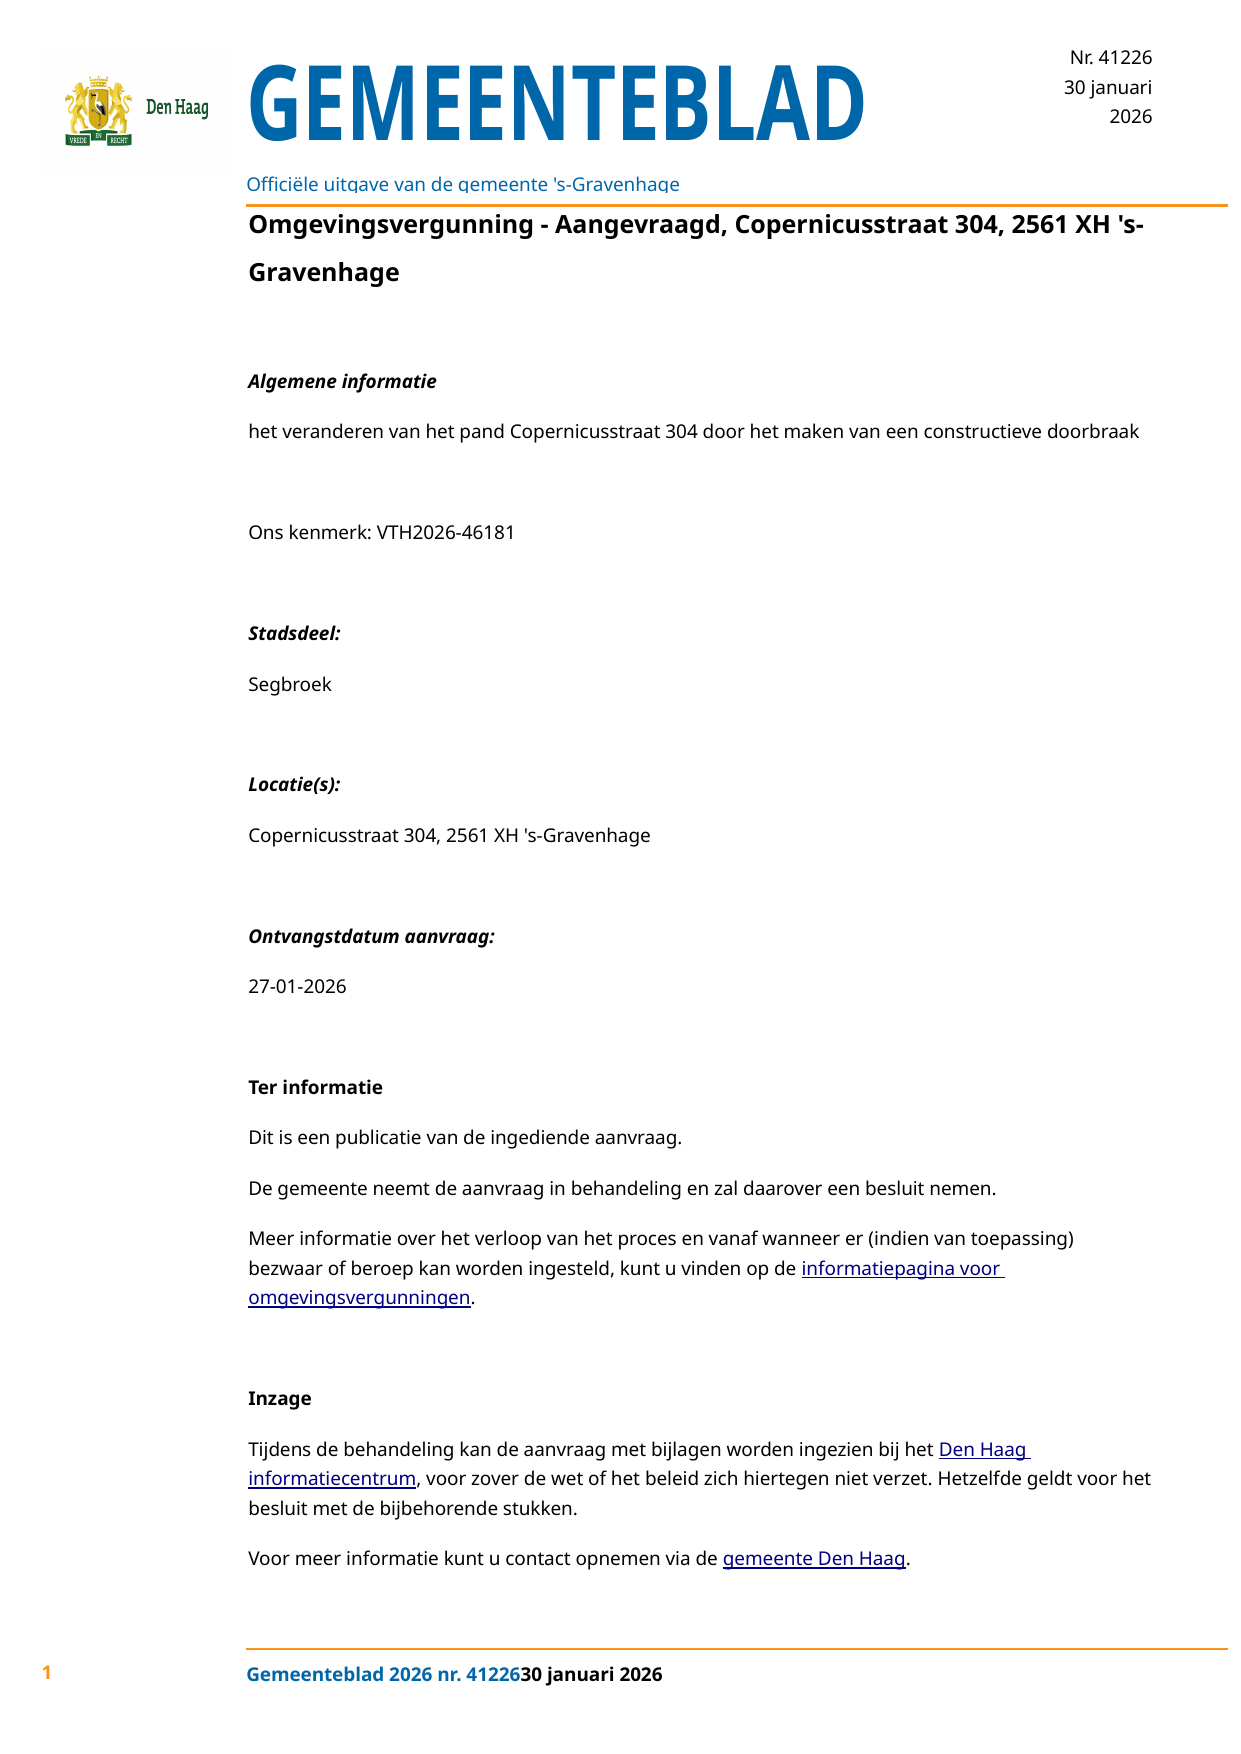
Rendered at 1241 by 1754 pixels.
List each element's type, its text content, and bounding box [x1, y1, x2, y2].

text Voor meer informatie kunt u contact opnemen via de gemeente Den Haag. [248, 1545, 1152, 1571]
text het veranderen van het pand Copernicusstraat 304 door het maken van een constructieve doorbraak [248, 419, 1152, 444]
text Copernicusstraat 304, 2561 XH 's-Gravenhage [248, 822, 1152, 848]
text Locatie(s): [248, 772, 1152, 797]
text Tijdens de behandeling kan de aanvraag met bijlagen worden ingezien bij het Den Haag informatiecentrum, voor zover de wet of het beleid zich hiertegen niet verzet. Hetzelfde geldt voor het besluit met de bijbehorende stukken. [248, 1436, 1152, 1521]
text Omgevingsvergunning - Aangevraagd, Copernicusstraat 304, 2561 XH 's-Gravenhage [248, 207, 1152, 288]
text Segbroek [248, 671, 1152, 697]
picture [41, 47, 231, 172]
text Inzage [248, 1385, 1152, 1411]
text Meer informatie over het verloop van het proces en vanaf wanneer er (indien van toepassing) bezwaar of beroep kan worden ingesteld, kunt u vinden op de informatiepagina voor omgevingsvergunningen. [248, 1225, 1152, 1310]
text Ons kenmerk: VTH2026-46181 [248, 519, 1152, 545]
text Dit is een publicatie van de ingediende aanvraag. [248, 1124, 1152, 1150]
text De gemeente neemt de aanvraag in behandeling en zal daarover een besluit nemen. [248, 1175, 1152, 1201]
text 27-01-2026 [248, 973, 1152, 999]
text Ontvangstdatum aanvraag: [248, 923, 1152, 949]
text Stadsdeel: [248, 620, 1152, 646]
text Algemene informatie [248, 368, 1152, 394]
text Ter informatie [248, 1074, 1152, 1100]
